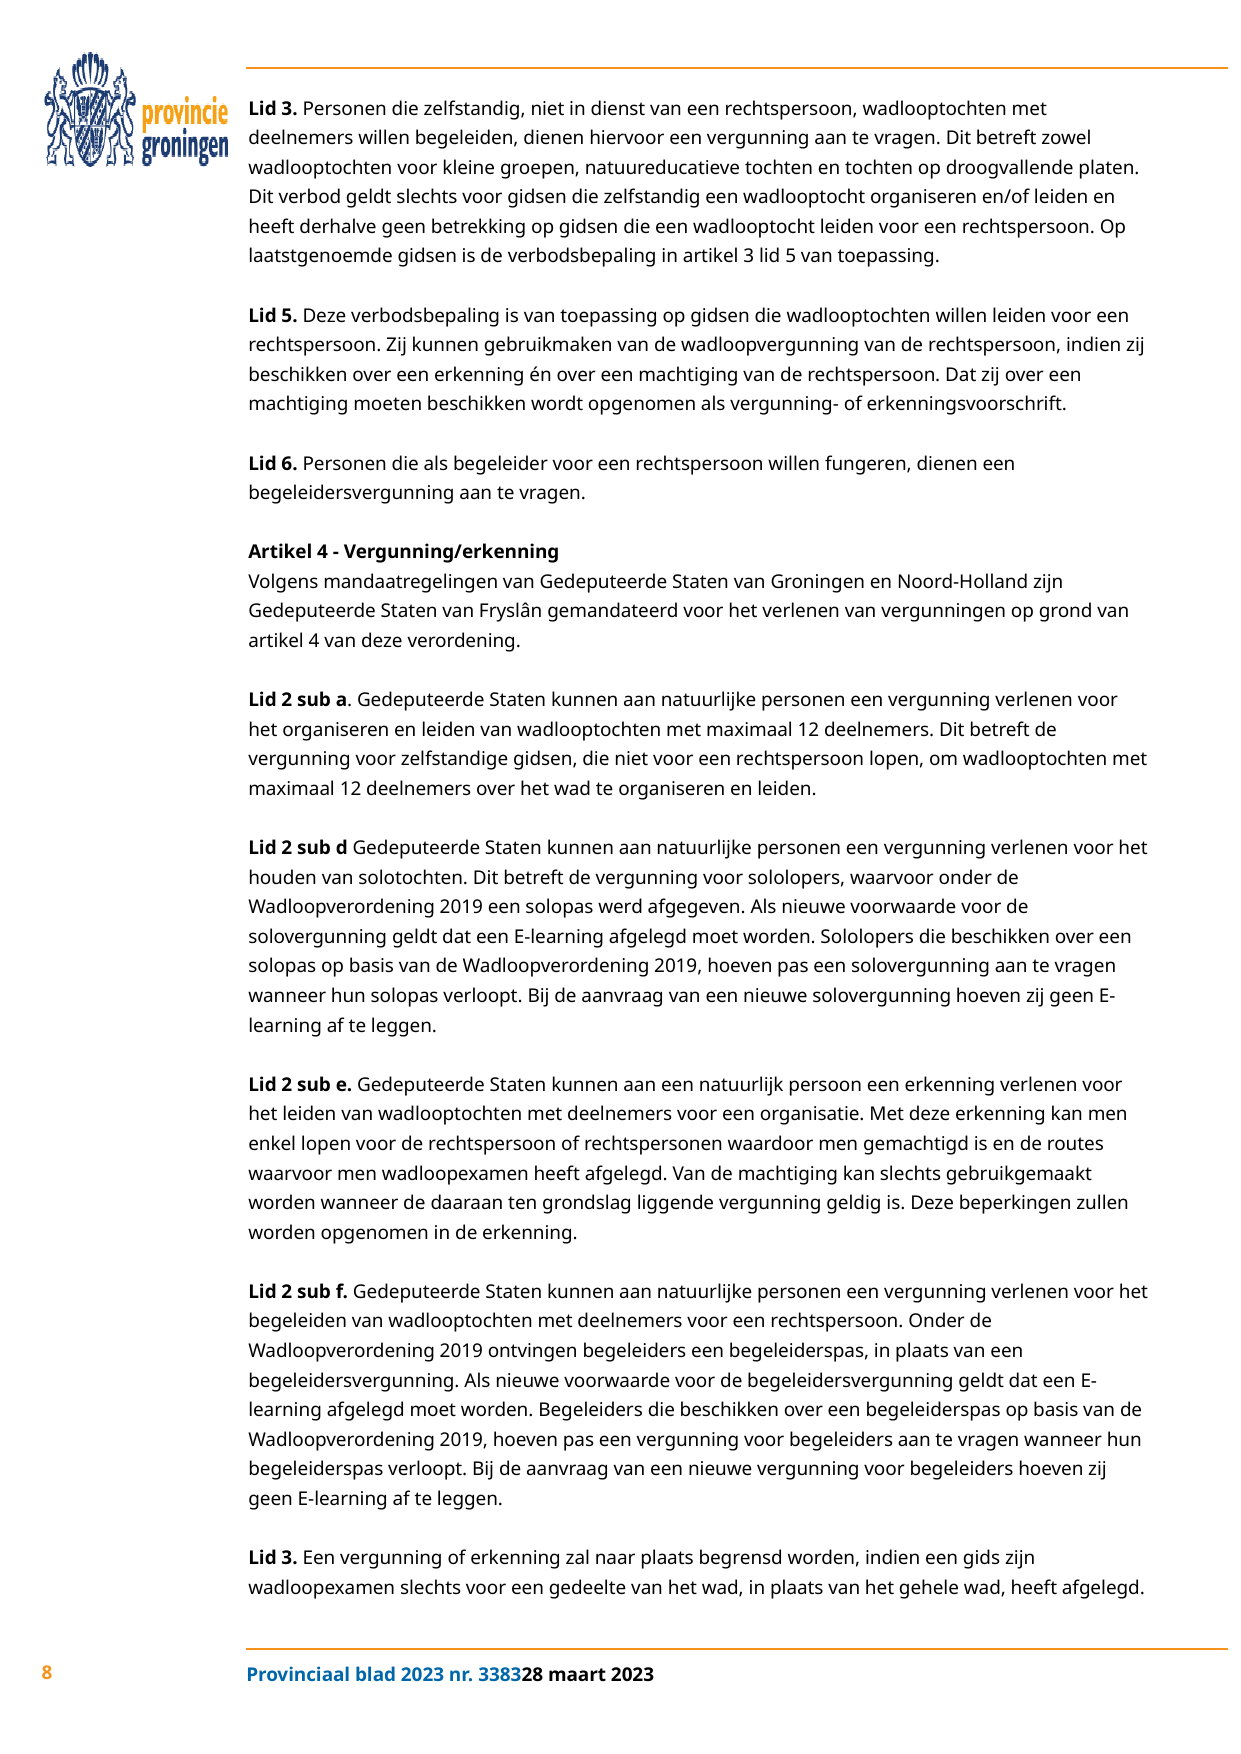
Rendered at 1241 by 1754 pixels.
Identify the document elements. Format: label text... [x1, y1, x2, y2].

text Lid 3. Een vergunning of erkenning zal naar plaats begrensd worden, indien een gids zijn wadloopexamen slechts voor een gedeelte van het wad, in plaats van het gehele wad, heeft afgelegd. [248, 1544, 1152, 1600]
text Lid 2 sub d Gedeputeerde Staten kunnen aan natuurlijke personen een vergunning verlenen voor het houden van solotochten. Dit betreft de vergunning voor sololopers, waarvoor onder de Wadloopverordening 2019 een solopas werd afgegeven. Als nieuwe voorwaarde voor de solovergunning geldt dat een E-learning afgelegd moet worden. Sololopers die beschikken over een solopas op basis van de Wadloopverordening 2019, hoeven pas een solovergunning aan te vragen wanneer hun solopas verloopt. Bij de aanvraag van een nieuwe solovergunning hoeven zij geen E-learning af te leggen. [248, 834, 1152, 1038]
text Lid 6. Personen die als begeleider voor een rechtspersoon willen fungeren, dienen een begeleidersvergunning aan te vragen. [248, 450, 1152, 505]
text Artikel 4 - Vergunning/erkenning [248, 538, 1152, 564]
text Lid 2 sub e. Gedeputeerde Staten kunnen aan een natuurlijk persoon een erkenning verlenen voor het leiden van wadlooptochten met deelnemers voor een organisatie. Met deze erkenning kan men enkel lopen voor de rechtspersoon of rechtspersonen waardoor men gemachtigd is en de routes waarvoor men wadloopexamen heeft afgelegd. Van de machtiging kan slechts gebruikgemaakt worden wanneer de daaraan ten grondslag liggende vergunning geldig is. Deze beperkingen zullen worden opgenomen in de erkenning. [248, 1071, 1152, 1245]
text Volgens mandaatregelingen van Gedeputeerde Staten van Groningen en Noord-Holland zijn Gedeputeerde Staten van Fryslân gemandateerd voor het verlenen van vergunningen op grond van artikel 4 van deze verordening. [248, 568, 1152, 653]
picture [41, 47, 231, 172]
text Lid 2 sub f. Gedeputeerde Staten kunnen aan natuurlijke personen een vergunning verlenen voor het begeleiden van wadlooptochten met deelnemers voor een rechtspersoon. Onder de Wadloopverordening 2019 ontvingen begeleiders een begeleiderspas, in plaats van een begeleidersvergunning. Als nieuwe voorwaarde voor de begeleidersvergunning geldt dat een E-learning afgelegd moet worden. Begeleiders die beschikken over een begeleiderspas op basis van de Wadloopverordening 2019, hoeven pas een vergunning voor begeleiders aan te vragen wanneer hun begeleiderspas verloopt. Bij de aanvraag van een nieuwe vergunning voor begeleiders hoeven zij geen E-learning af te leggen. [248, 1278, 1152, 1511]
text Lid 5. Deze verbodsbepaling is van toepassing op gidsen die wadlooptochten willen leiden voor een rechtspersoon. Zij kunnen gebruikmaken van de wadloopvergunning van de rechtspersoon, indien zij beschikken over een erkenning én over een machtiging van de rechtspersoon. Dat zij over een machtiging moeten beschikken wordt opgenomen als vergunning- of erkenningsvoorschrift. [248, 302, 1152, 416]
text Lid 3. Personen die zelfstandig, niet in dienst van een rechtspersoon, wadlooptochten met deelnemers willen begeleiden, dienen hiervoor een vergunning aan te vragen. Dit betreft zowel wadlooptochten voor kleine groepen, natuureducatieve tochten en tochten op droogvallende platen. Dit verbod geldt slechts voor gidsen die zelfstandig een wadlooptocht organiseren en/of leiden en heeft derhalve geen betrekking op gidsen die een wadlooptocht leiden voor een rechtspersoon. Op laatstgenoemde gidsen is de verbodsbepaling in artikel 3 lid 5 van toepassing. [248, 95, 1152, 268]
text Lid 2 sub a. Gedeputeerde Staten kunnen aan natuurlijke personen een vergunning verlenen voor het organiseren en leiden van wadlooptochten met maximaal 12 deelnemers. Dit betreft de vergunning voor zelfstandige gidsen, die niet voor een rechtspersoon lopen, om wadlooptochten met maximaal 12 deelnemers over het wad te organiseren en leiden. [248, 686, 1152, 801]
